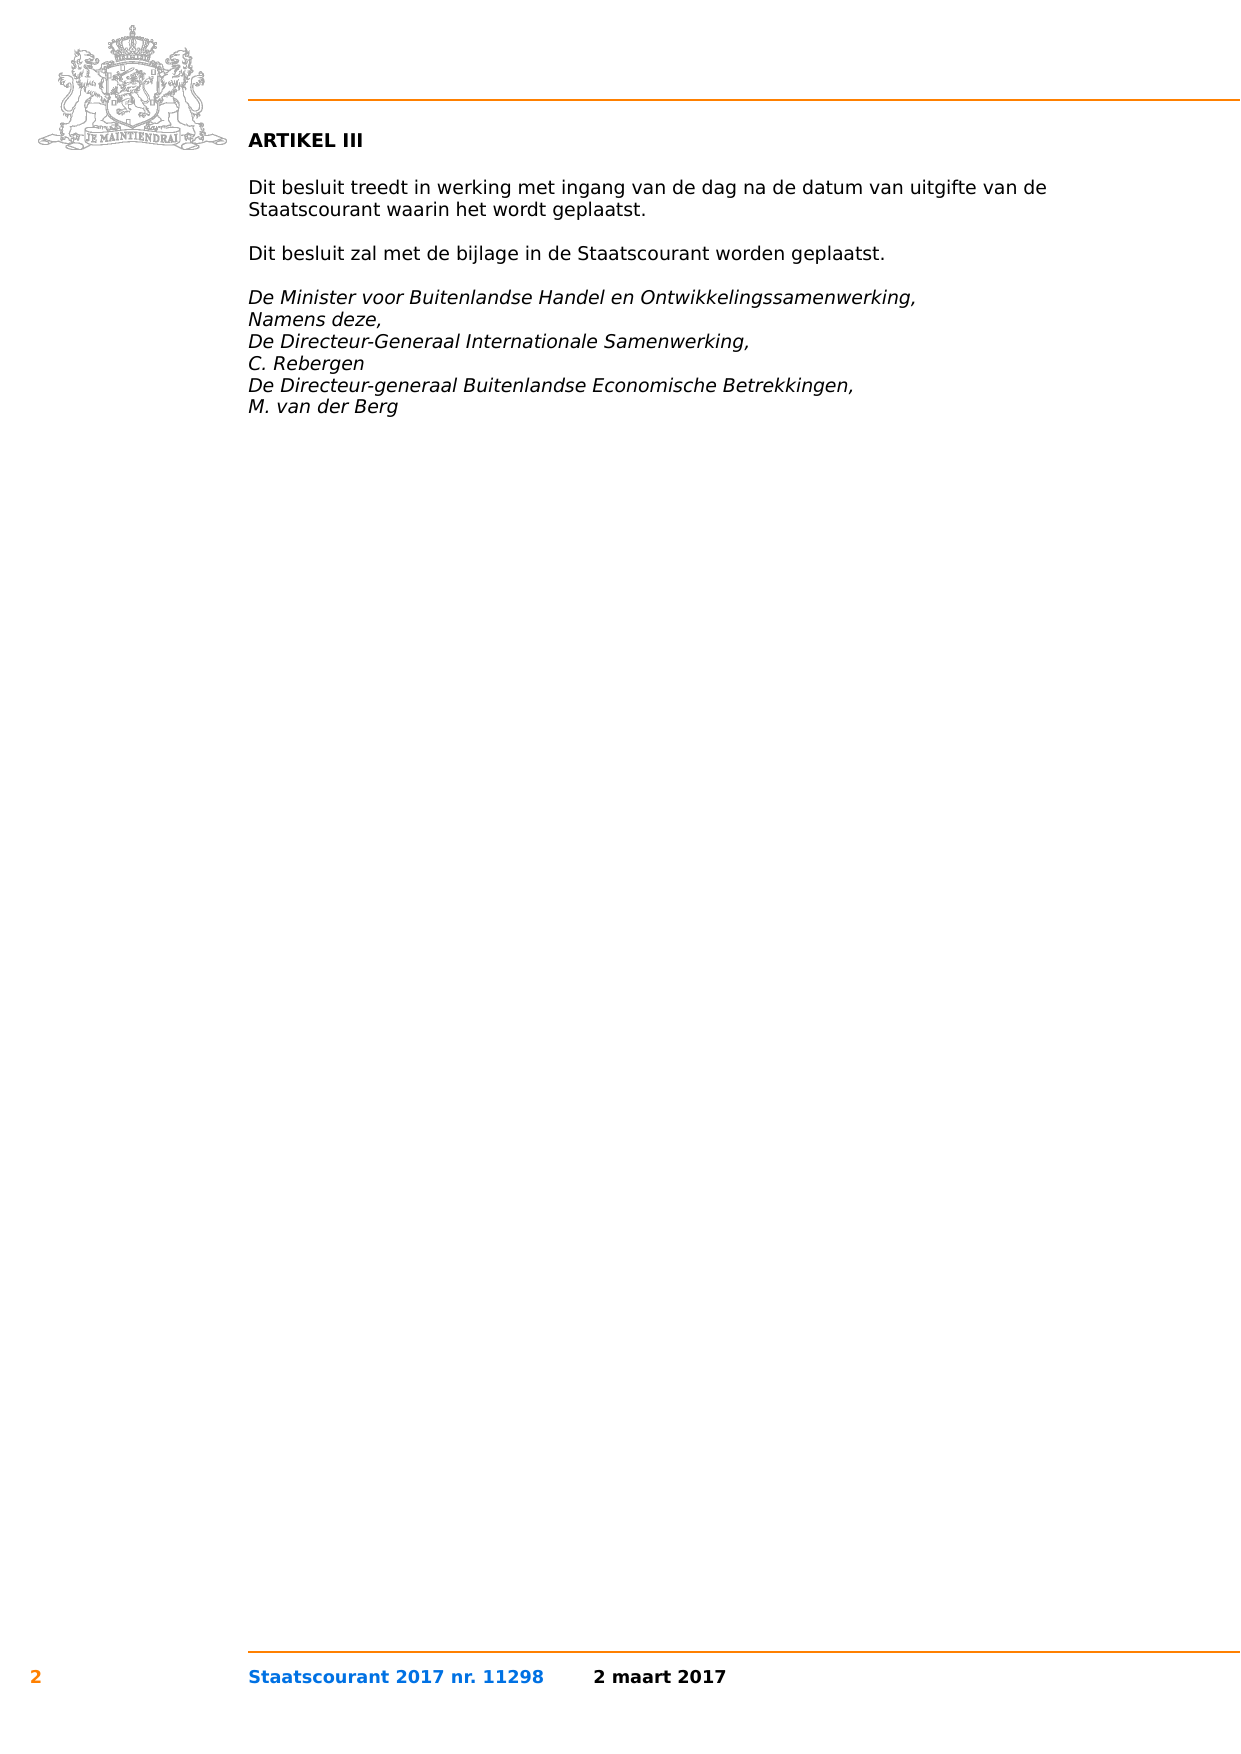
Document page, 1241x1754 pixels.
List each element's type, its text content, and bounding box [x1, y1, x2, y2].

text Dit besluit zal met de bijlage in de Staatscourant worden geplaatst. [248, 243, 1163, 265]
subtitle ARTIKEL III [248, 130, 1163, 152]
text Dit besluit treedt in werking met ingang van de dag na de datum van uitgifte van de Staatscourant waarin het wordt geplaatst. [248, 177, 1163, 221]
picture [38, 25, 227, 150]
text De Minister voor Buitenlandse Handel en Ontwikkelingssamenwerking, Namens deze, De Directeur-Generaal Internationale Samenwerking, C. Rebergen De Directeur-generaal Buitenlandse Economische Betrekkingen, M. van der Berg [248, 287, 1163, 418]
